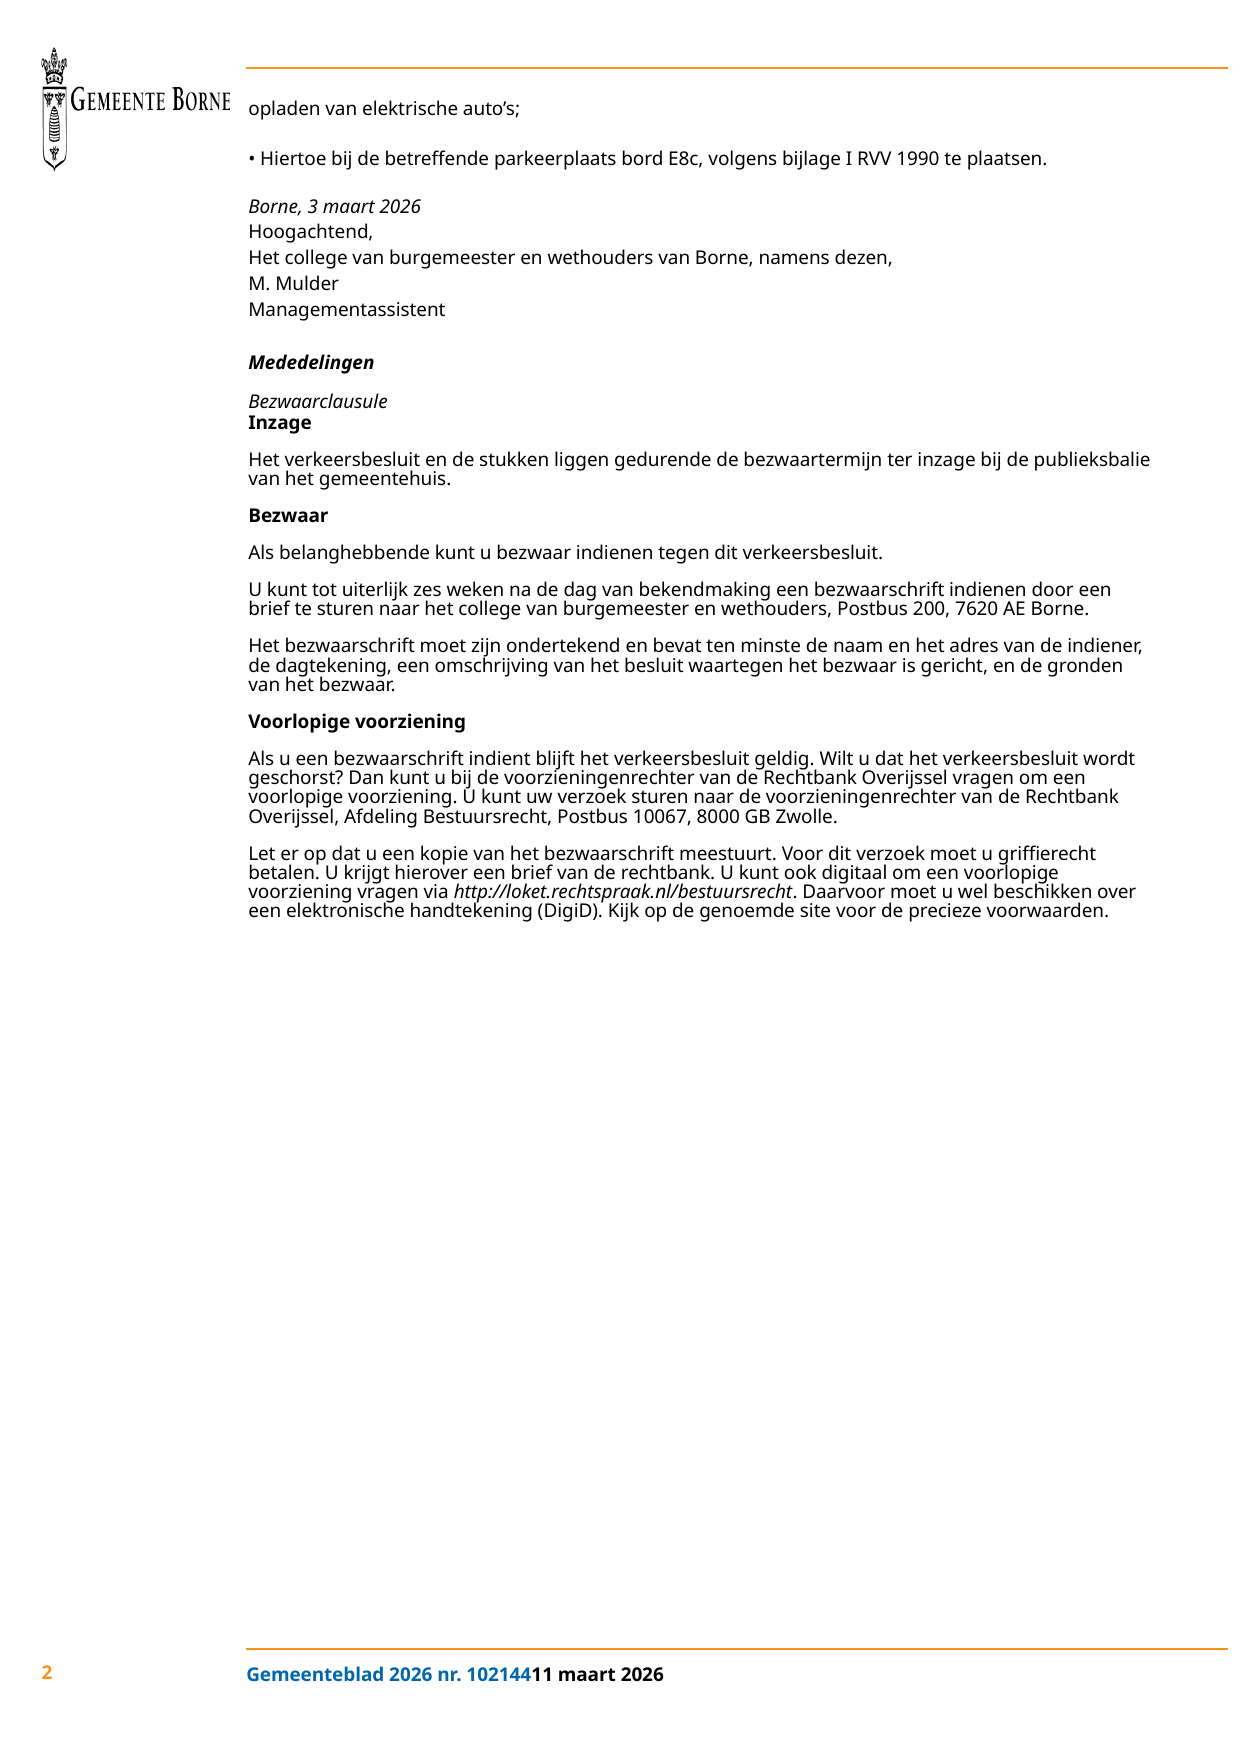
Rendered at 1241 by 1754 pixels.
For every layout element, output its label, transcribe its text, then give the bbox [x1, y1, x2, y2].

text Het college van burgemeester en wethouders van Borne, namens dezen, [248, 244, 1152, 270]
text Mededelingen [248, 349, 1152, 374]
text Bezwaarclausule [248, 388, 1152, 414]
picture [41, 47, 231, 172]
text Borne, 3 maart 2026 [248, 193, 1152, 219]
text Het verkeersbesluit en de stukken liggen gedurende de bezwaartermijn ter inzage bij de publieksbalie van het gemeentehuis. [248, 451, 1152, 489]
text Hoogachtend, [248, 219, 1152, 244]
text Bezwaar [248, 507, 1152, 526]
text Als belanghebbende kunt u bezwaar indienen tegen dit verkeersbesluit. [248, 544, 1152, 563]
text M. Mulder [248, 270, 1152, 296]
text Inzage [248, 414, 1152, 433]
text • Hiertoe bij de betreffende parkeerplaats bord E8c, volgens bijlage I RVV 1990 te plaatsen. [248, 145, 1152, 171]
text opladen van elektrische auto’s; [248, 95, 1152, 121]
text Let er op dat u een kopie van het bezwaarschrift meestuurt. Voor dit verzoek moet u griffierecht betalen. U krijgt hierover een brief van de rechtbank. U kunt ook digitaal om een voorlopige voorziening vragen via http://loket.rechtspraak.nl/bestuursrecht. Daarvoor moet u wel beschikken over een elektronische handtekening (DigiD). Kijk op de genoemde site voor de precieze voorwaarden. [248, 844, 1152, 922]
text Als u een bezwaarschrift indient blijft het verkeersbesluit geldig. Wilt u dat het verkeersbesluit wordt geschorst? Dan kunt u bij de voorzieningenrechter van de Rechtbank Overijssel vragen om een voorlopige voorziening. U kunt uw verzoek sturen naar de voorzieningenrechter van de Rechtbank Overijssel, Afdeling Bestuursrecht, Postbus 10067, 8000 GB Zwolle. [248, 750, 1152, 827]
text Voorlopige voorziening [248, 713, 1152, 732]
text Het bezwaarschrift moet zijn ondertekend en bevat ten minste de naam en het adres van de indiener, de dagtekening, een omschrijving van het besluit waartegen het bezwaar is gericht, en de gronden van het bezwaar. [248, 637, 1152, 695]
text Managementassistent [248, 296, 1152, 322]
text U kunt tot uiterlijk zes weken na de dag van bekendmaking een bezwaarschrift indienen door een brief te sturen naar het college van burgemeester en wethouders, Postbus 200, 7620 AE Borne. [248, 581, 1152, 619]
